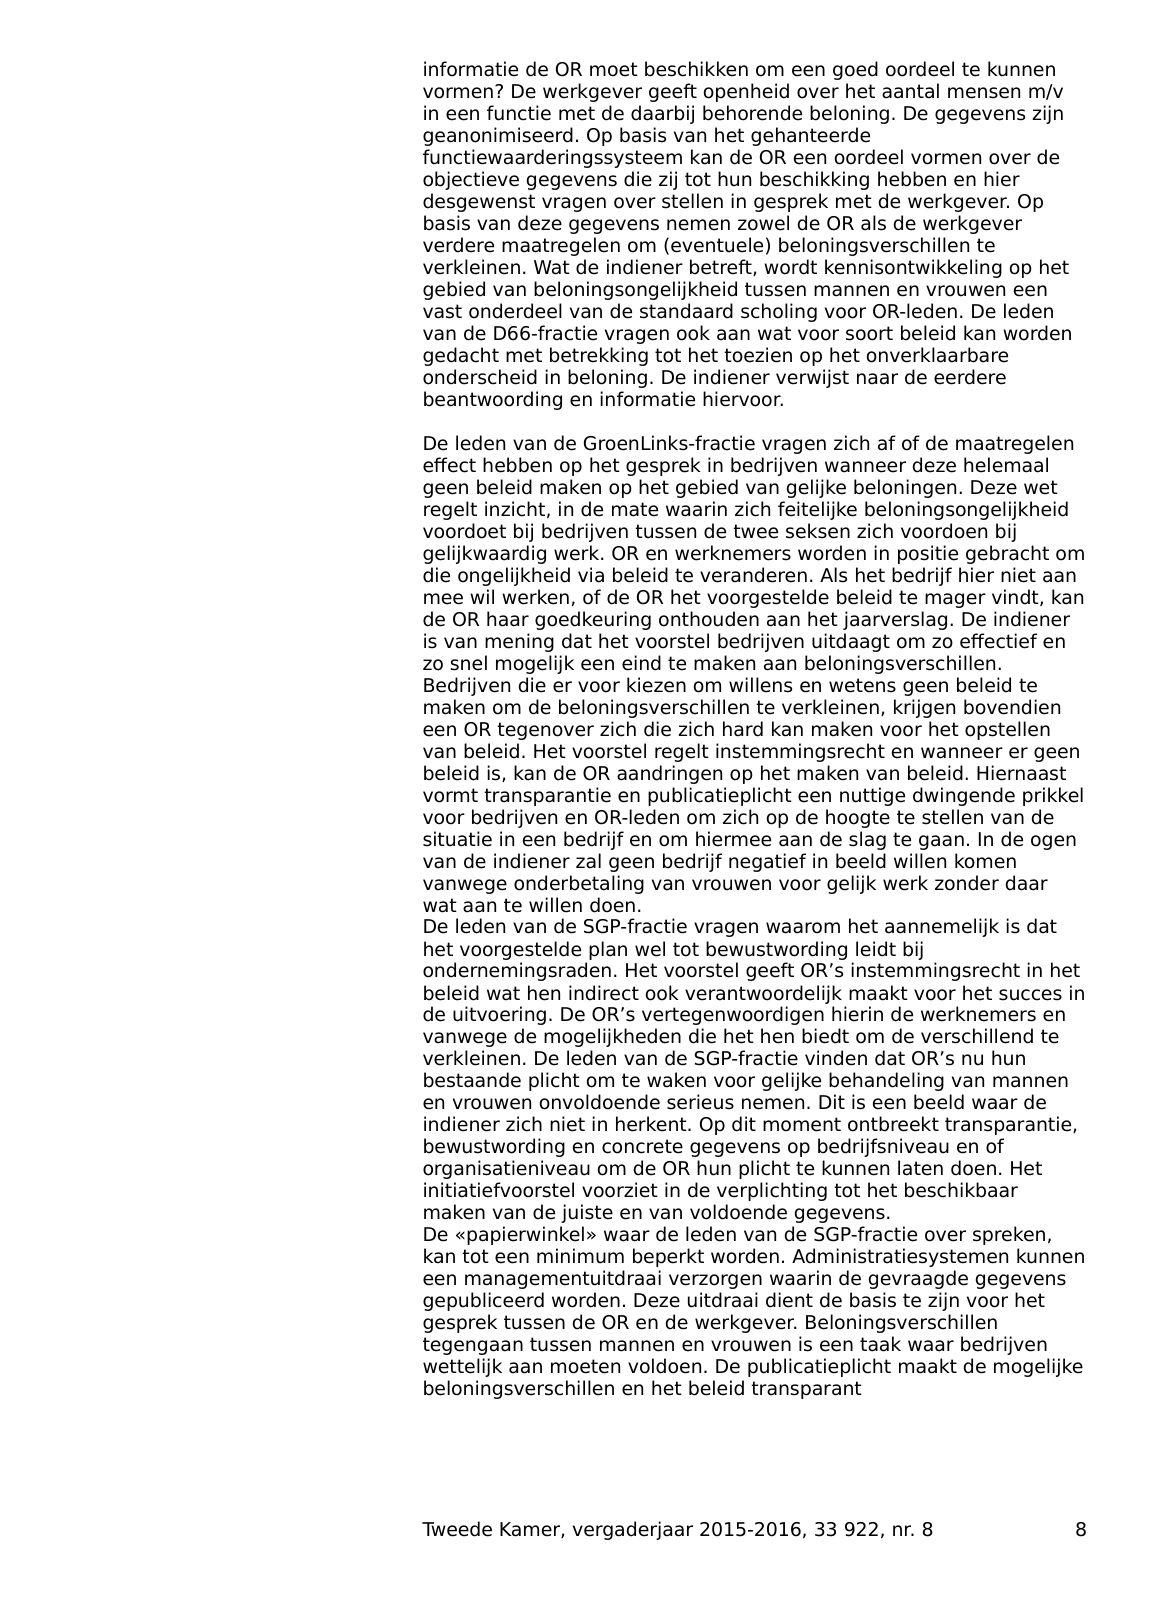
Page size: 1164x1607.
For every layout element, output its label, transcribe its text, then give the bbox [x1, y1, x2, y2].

text informatie de OR moet beschikken om een goed oordeel te kunnen vormen? De werkgever geeft openheid over het aantal mensen m/v in een functie met de daarbij behorende beloning. De gegevens zijn geanonimiseerd. Op basis van het gehanteerde functiewaarderingssysteem kan de OR een oordeel vormen over de objectieve gegevens die zij tot hun beschikking hebben en hier desgewenst vragen over stellen in gesprek met de werkgever. Op basis van deze gegevens nemen zowel de OR als de werkgever verdere maatregelen om (eventuele) beloningsverschillen te verkleinen. Wat de indiener betreft, wordt kennisontwikkeling op het gebied van beloningsongelijkheid tussen mannen en vrouwen een vast onderdeel van de standaard scholing voor OR-leden. De leden van de D66-fractie vragen ook aan wat voor soort beleid kan worden gedacht met betrekking tot het toezien op het onverklaarbare onderscheid in beloning. De indiener verwijst naar de eerdere beantwoording en informatie hiervoor. [422, 59, 1087, 411]
text De leden van de SGP-fractie vragen waarom het aannemelijk is dat het voorgestelde plan wel tot bewustwording leidt bij ondernemingsraden. Het voorstel geeft OR’s instemmingsrecht in het beleid wat hen indirect ook verantwoordelijk maakt voor het succes in de uitvoering. De OR’s vertegenwoordigen hierin de werknemers en vanwege de mogelijkheden die het hen biedt om de verschillend te verkleinen. De leden van de SGP-fractie vinden dat OR’s nu hun bestaande plicht om te waken voor gelijke behandeling van mannen en vrouwen onvoldoende serieus nemen. Dit is een beeld waar de indiener zich niet in herkent. Op dit moment ontbreekt transparantie, bewustwording en concrete gegevens op bedrijfsniveau en of organisatieniveau om de OR hun plicht te kunnen laten doen. Het initiatiefvoorstel voorziet in de verplichting tot het beschikbaar maken van de juiste en van voldoende gegevens. [422, 916, 1087, 1224]
text De leden van de GroenLinks-fractie vragen zich af of de maatregelen effect hebben op het gesprek in bedrijven wanneer deze helemaal geen beleid maken op het gebied van gelijke beloningen. Deze wet regelt inzicht, in de mate waarin zich feitelijke beloningsongelijkheid voordoet bij bedrijven tussen de twee seksen zich voordoen bij gelijkwaardig werk. OR en werknemers worden in positie gebracht om die ongelijkheid via beleid te veranderen. Als het bedrijf hier niet aan mee wil werken, of de OR het voorgestelde beleid te mager vindt, kan de OR haar goedkeuring onthouden aan het jaarverslag. De indiener is van mening dat het voorstel bedrijven uitdaagt om zo effectief en zo snel mogelijk een eind te maken aan beloningsverschillen. Bedrijven die er voor kiezen om willens en wetens geen beleid te maken om de beloningsverschillen te verkleinen, krijgen bovendien een OR tegenover zich die zich hard kan maken voor het opstellen van beleid. Het voorstel regelt instemmingsrecht en wanneer er geen beleid is, kan de OR aandringen op het maken van beleid. Hiernaast vormt transparantie en publicatieplicht een nuttige dwingende prikkel voor bedrijven en OR-leden om zich op de hoogte te stellen van de situatie in een bedrijf en om hiermee aan de slag te gaan. In de ogen van de indiener zal geen bedrijf negatief in beeld willen komen vanwege onderbetaling van vrouwen voor gelijk werk zonder daar wat aan te willen doen. [422, 433, 1087, 916]
text De «papierwinkel» waar de leden van de SGP-fractie over spreken, kan tot een minimum beperkt worden. Administratiesystemen kunnen een managementuitdraai verzorgen waarin de gevraagde gegevens gepubliceerd worden. Deze uitdraai dient de basis te zijn voor het gesprek tussen de OR en de werkgever. Beloningsverschillen tegengaan tussen mannen en vrouwen is een taak waar bedrijven wettelijk aan moeten voldoen. De publicatieplicht maakt de mogelijke beloningsverschillen en het beleid transparant [422, 1224, 1087, 1400]
